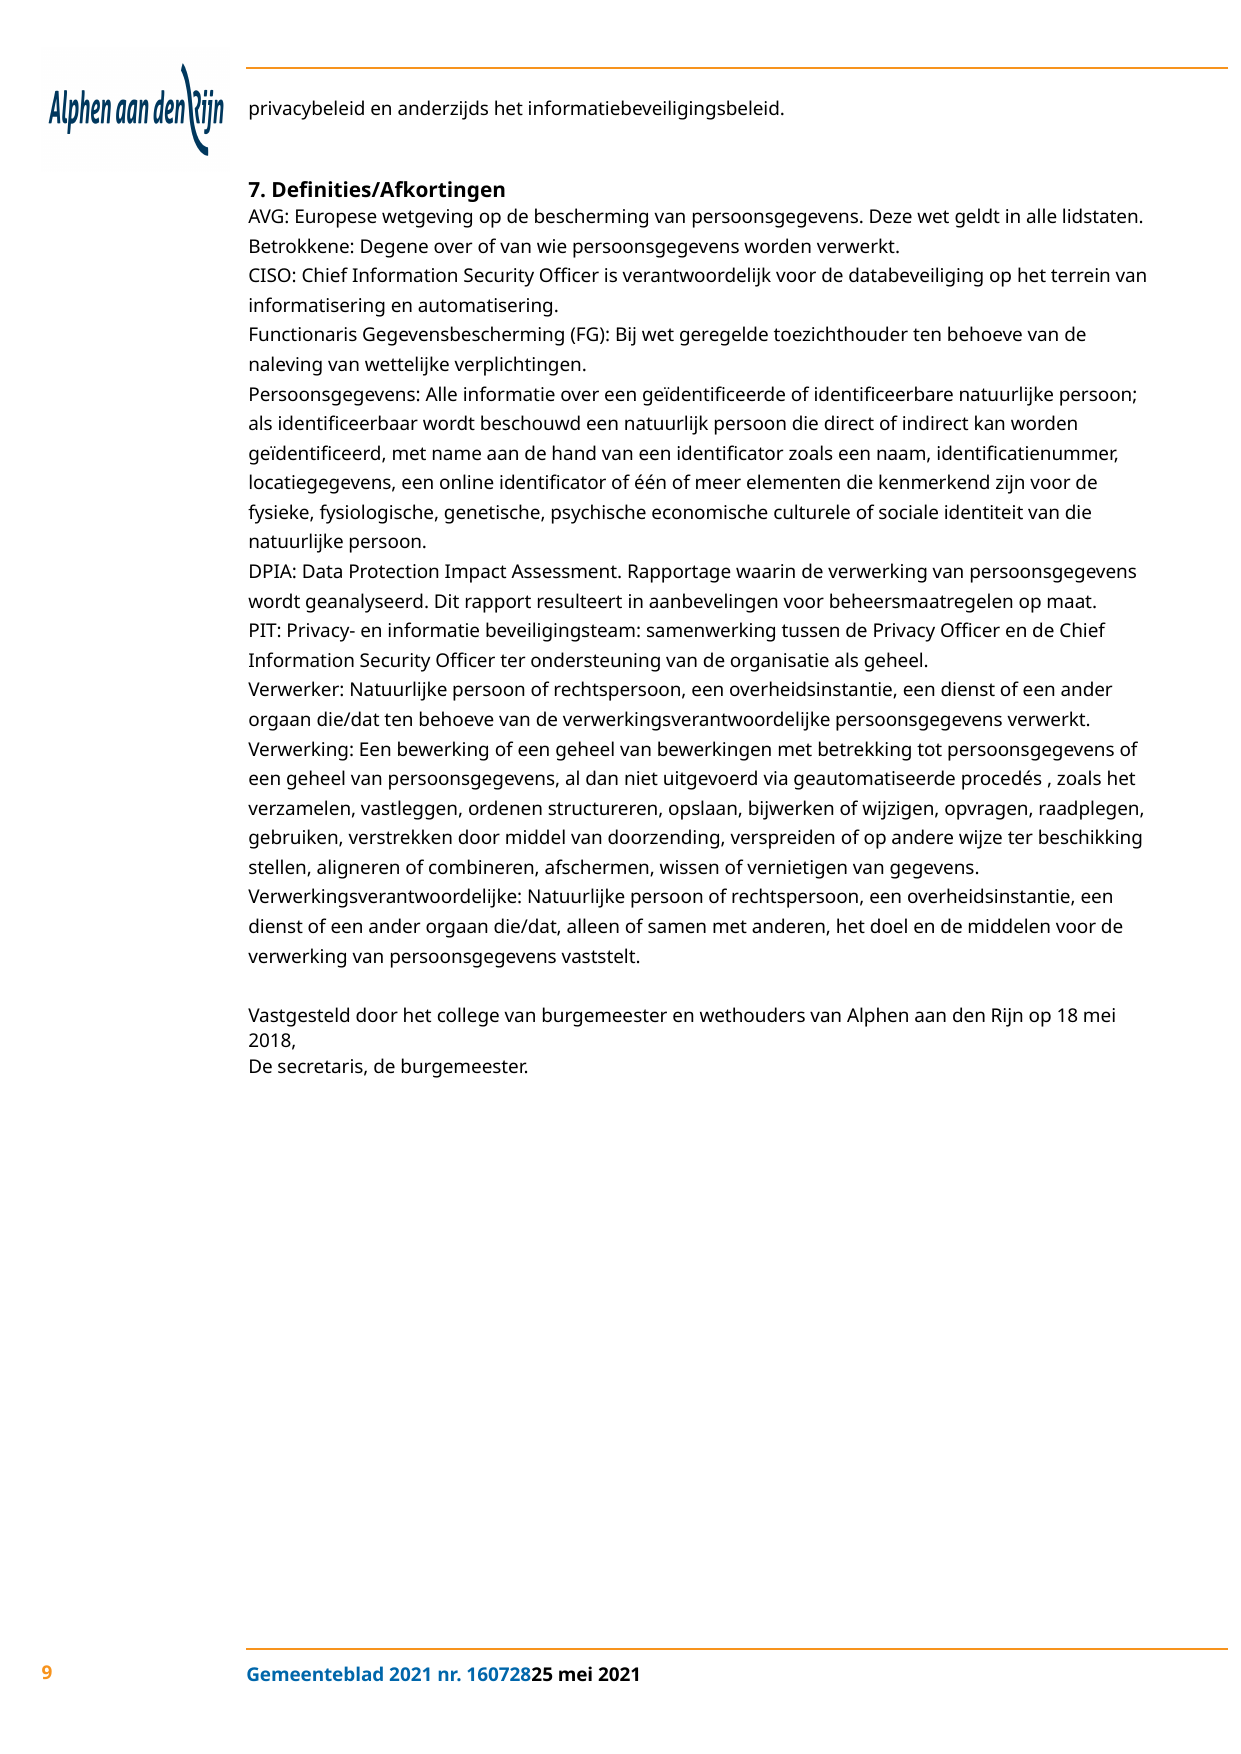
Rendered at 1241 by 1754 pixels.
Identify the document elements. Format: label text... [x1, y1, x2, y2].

picture [41, 47, 231, 172]
text Vastgesteld door het college van burgemeester en wethouders van Alphen aan den Rijn op 18 mei 2018, [248, 1002, 1152, 1053]
text De secretaris, de burgemeester. [248, 1053, 1152, 1079]
text Verwerker: Natuurlijke persoon of rechtspersoon, een overheidsinstantie, een dienst of een ander orgaan die/dat ten behoeve van de verwerkingsverantwoordelijke persoonsgegevens verwerkt. [248, 677, 1152, 732]
text DPIA: Data Protection Impact Assessment. Rapportage waarin de verwerking van persoonsgegevens wordt geanalyseerd. Dit rapport resulteert in aanbevelingen voor beheersmaatregelen op maat. [248, 558, 1152, 613]
text Betrokkene: Degene over of van wie persoonsgegevens worden verwerkt. [248, 233, 1152, 258]
text AVG: Europese wetgeving op de bescherming van persoonsgegevens. Deze wet geldt in alle lidstaten. [248, 203, 1152, 229]
text Verwerkingsverantwoordelijke: Natuurlijke persoon of rechtspersoon, een overheidsinstantie, een dienst of een ander orgaan die/dat, alleen of samen met anderen, het doel en de middelen voor de verwerking van persoonsgegevens vaststelt. [248, 884, 1152, 968]
text privacybeleid en anderzijds het informatiebeveiligingsbeleid. [248, 95, 1152, 121]
text CISO: Chief Information Security Officer is verantwoordelijk voor de databeveiliging op het terrein van informatisering en automatisering. [248, 262, 1152, 318]
text PIT: Privacy- en informatie beveiligingsteam: samenwerking tussen de Privacy Officer en de Chief Information Security Officer ter ondersteuning van de organisatie als geheel. [248, 617, 1152, 673]
text Persoonsgegevens: Alle informatie over een geïdentificeerde of identificeerbare natuurlijke persoon; als identificeerbaar wordt beschouwd een natuurlijk persoon die direct of indirect kan worden geïdentificeerd, met name aan de hand van een identificator zoals een naam, identificatienummer, locatiegegevens, een online identificator of één of meer elementen die kenmerkend zijn voor de fysieke, fysiologische, genetische, psychische economische culturele of sociale identiteit van die natuurlijke persoon. [248, 381, 1152, 554]
text 7. Definities/Afkortingen [248, 175, 1152, 203]
text Functionaris Gegevensbescherming (FG): Bij wet geregelde toezichthouder ten behoeve van de naleving van wettelijke verplichtingen. [248, 322, 1152, 377]
text Verwerking: Een bewerking of een geheel van bewerkingen met betrekking tot persoonsgegevens of een geheel van persoonsgegevens, al dan niet uitgevoerd via geautomatiseerde procedés , zoals het verzamelen, vastleggen, ordenen structureren, opslaan, bijwerken of wijzigen, opvragen, raadplegen, gebruiken, verstrekken door middel van doorzending, verspreiden of op andere wijze ter beschikking stellen, aligneren of combineren, afschermen, wissen of vernietigen van gegevens. [248, 736, 1152, 880]
